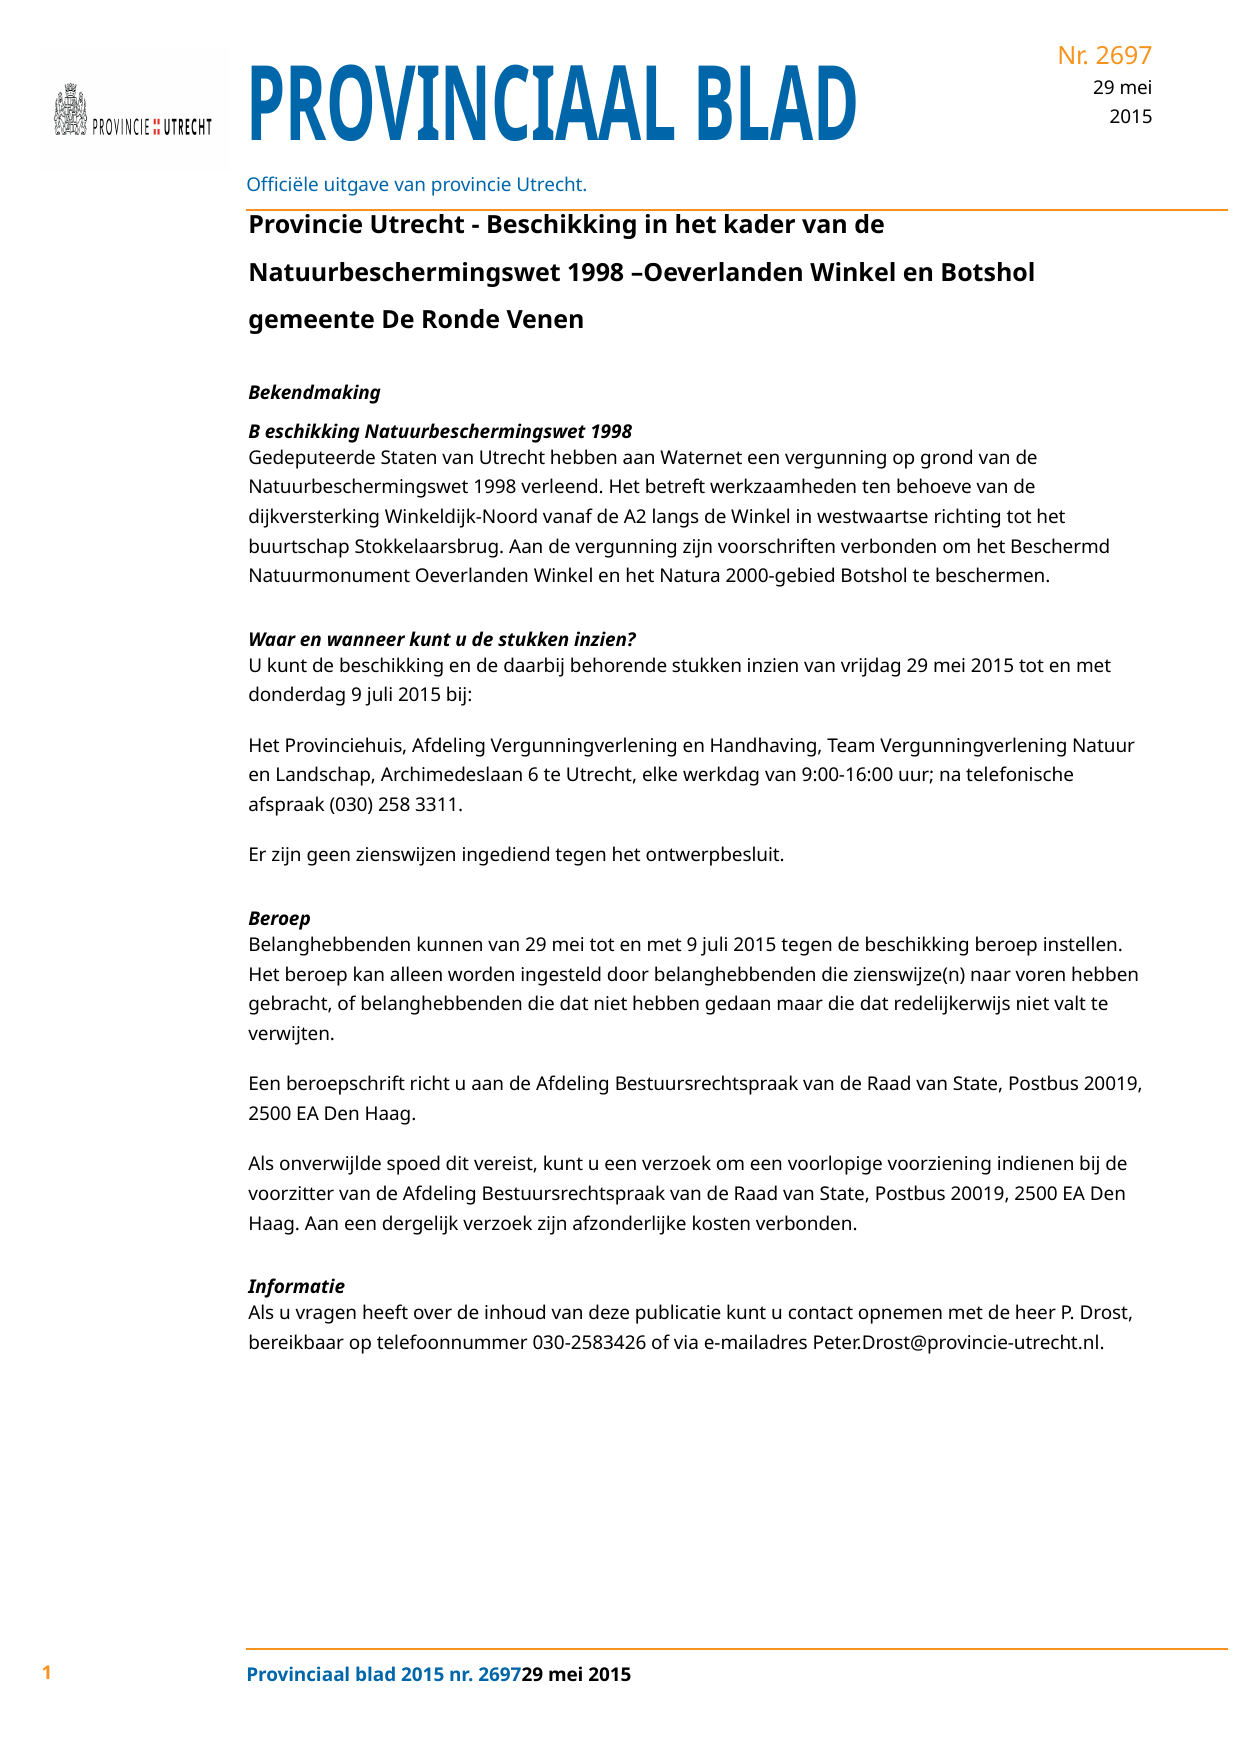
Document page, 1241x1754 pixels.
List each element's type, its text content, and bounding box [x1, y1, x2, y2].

text Als u vragen heeft over de inhoud van deze publicatie kunt u contact opnemen met de heer P. Drost, bereikbaar op telefoonnummer 030-2583426 of via e-mailadres Peter.Drost@provincie-utrecht.nl. [248, 1299, 1152, 1355]
text Als onverwijlde spoed dit vereist, kunt u een verzoek om een voorlopige voorziening indienen bij de voorzitter van de Afdeling Bestuursrechtspraak van de Raad van State, Postbus 20019, 2500 EA Den Haag. Aan een dergelijk verzoek zijn afzonderlijke kosten verbonden. [248, 1151, 1152, 1235]
text Er zijn geen zienswijzen ingediend tegen het ontwerpbesluit. [248, 842, 1152, 867]
text Beroep [248, 906, 1152, 931]
text Een beroepschrift richt u aan de Afdeling Bestuursrechtspraak van de Raad van State, Postbus 20019, 2500 EA Den Haag. [248, 1071, 1152, 1126]
text Belanghebbenden kunnen van 29 mei tot en met 9 juli 2015 tegen de beschikking beroep instellen. Het beroep kan alleen worden ingesteld door belanghebbenden die zienswijze(n) naar voren hebben gebracht, of belanghebbenden die dat niet hebben gedaan maar die dat redelijkerwijs niet valt te verwijten. [248, 931, 1152, 1046]
text U kunt de beschikking en de daarbij behorende stukken inzien van vrijdag 29 mei 2015 tot en met donderdag 9 juli 2015 bij: [248, 652, 1152, 707]
text Bekendmaking [248, 379, 1152, 405]
text Het Provinciehuis, Afdeling Vergunningverlening en Handhaving, Team Vergunningverlening Natuur en Landschap, Archimedeslaan 6 te Utrecht, elke werkdag van 9:00-16:00 uur; na telefonische afspraak (030) 258 3311. [248, 732, 1152, 817]
picture [41, 47, 231, 172]
text Waar en wanneer kunt u de stukken inzien? [248, 626, 1152, 652]
text Informatie [248, 1274, 1152, 1299]
text Gedeputeerde Staten van Utrecht hebben aan Waternet een vergunning op grond van de Natuurbeschermingswet 1998 verleend. Het betreft werkzaamheden ten behoeve van de dijkversterking Winkeldijk-Noord vanaf de A2 langs de Winkel in westwaartse richting tot het buurtschap Stokkelaarsbrug. Aan de vergunning zijn voorschriften verbonden om het Beschermd Natuurmonument Oeverlanden Winkel en het Natura 2000-gebied Botshol te beschermen. [248, 444, 1152, 588]
text Provincie Utrecht - Beschikking in het kader van de Natuurbeschermingswet 1998 –Oeverlanden Winkel en Botshol gemeente De Ronde Venen [248, 211, 1152, 336]
text B eschikking Natuurbeschermingswet 1998 [248, 418, 1152, 444]
